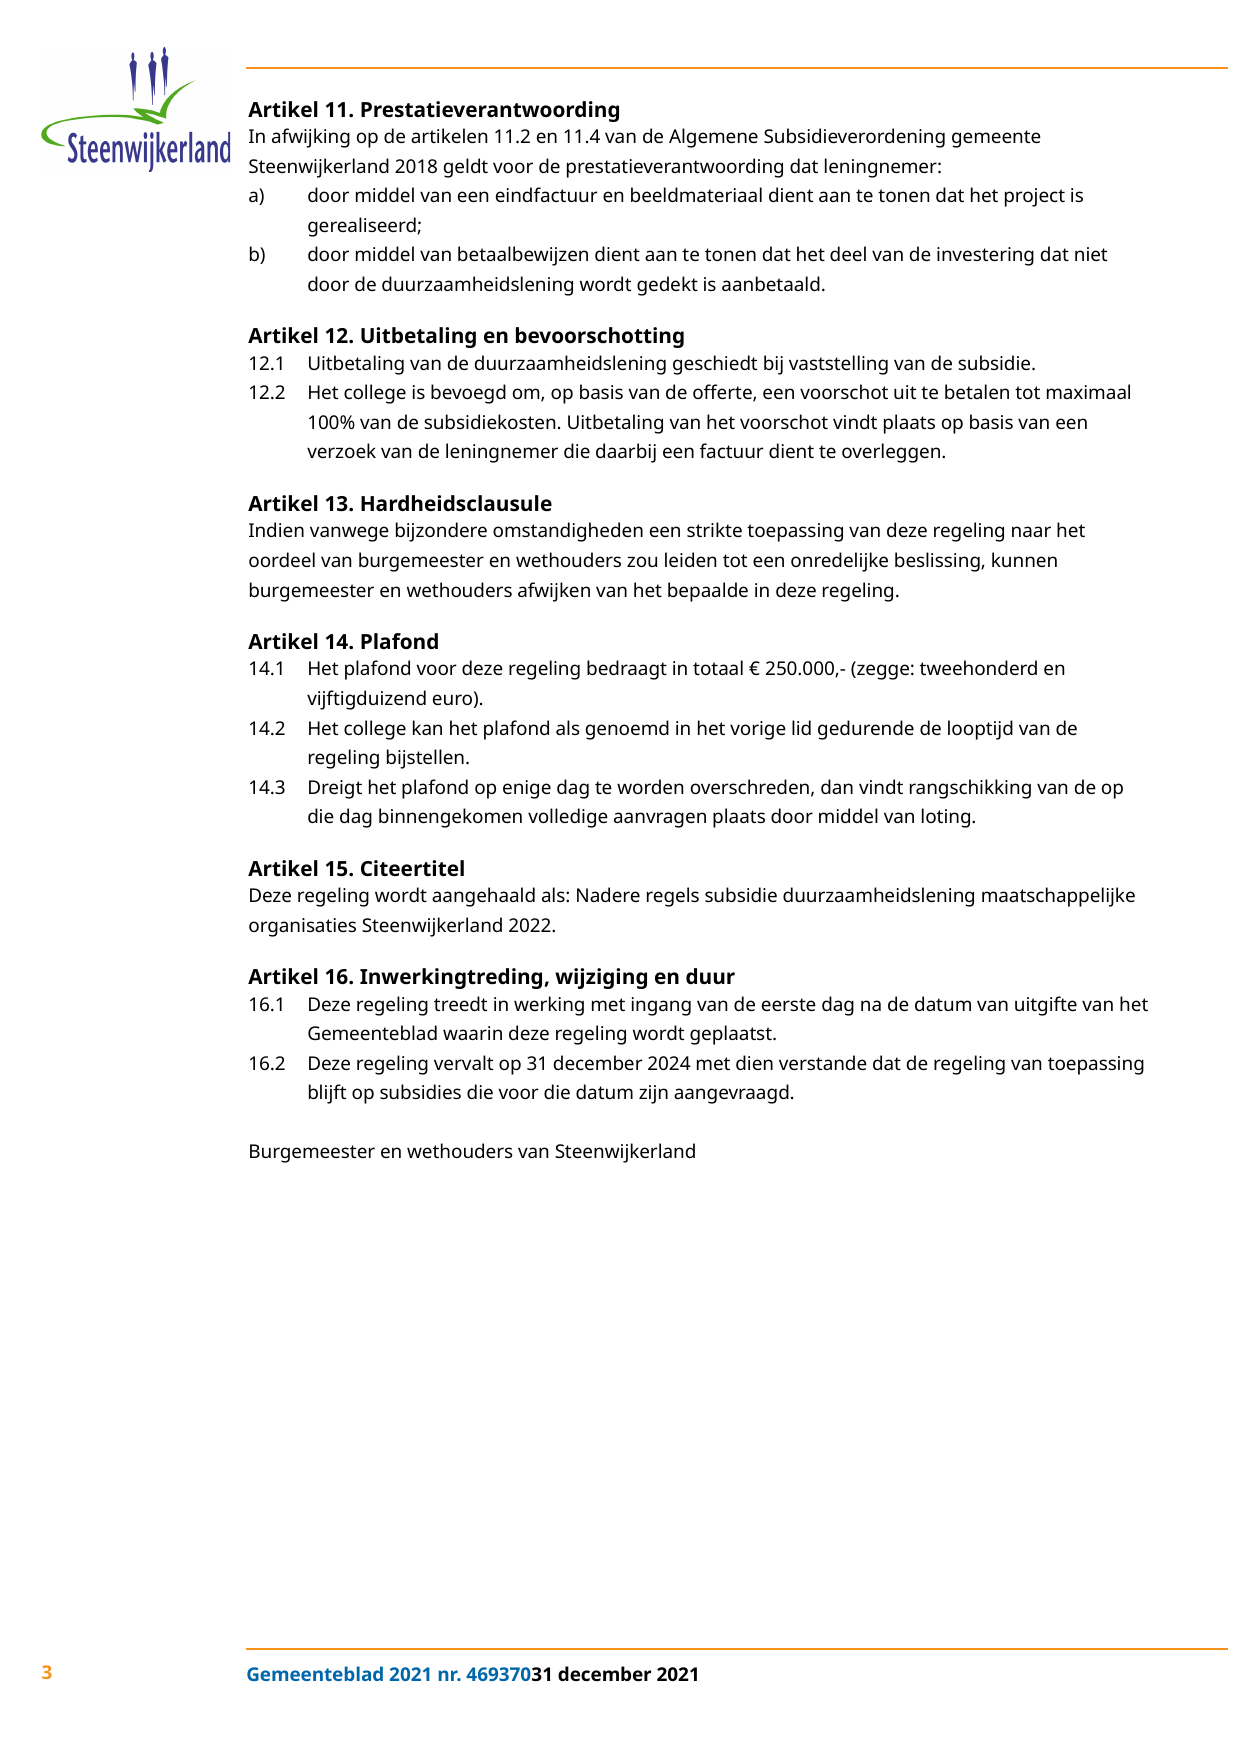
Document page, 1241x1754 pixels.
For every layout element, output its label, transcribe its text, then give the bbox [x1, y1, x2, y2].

list Deze regeling vervalt op 31 december 2024 met dien verstande dat de regeling van toepassing blijft op subsidies die voor die datum zijn aangevraagd. [248, 1050, 1152, 1105]
text Deze regeling wordt aangehaald als: Nadere regels subsidie duurzaamheidslening maatschappelijke organisaties Steenwijkerland 2022. [248, 882, 1152, 938]
list Deze regeling treedt in werking met ingang van de eerste dag na de datum van uitgifte van het Gemeenteblad waarin deze regeling wordt geplaatst. [248, 991, 1152, 1046]
text Artikel 13. Hardheidsclausule [248, 489, 1152, 518]
list Dreigt het plafond op enige dag te worden overschreden, dan vindt rangschikking van de op die dag binnengekomen volledige aanvragen plaats door middel van loting. [248, 774, 1152, 829]
text Artikel 11. Prestatieverantwoording [248, 95, 1152, 123]
list Het college kan het plafond als genoemd in het vorige lid gedurende de looptijd van de regeling bijstellen. [248, 715, 1152, 770]
picture [41, 47, 231, 172]
text In afwijking op de artikelen 11.2 en 11.4 van de Algemene Subsidieverordening gemeente Steenwijkerland 2018 geldt voor de prestatieverantwoording dat leningnemer: [248, 123, 1152, 178]
list Het plafond voor deze regeling bedraagt in totaal € 250.000,- (zegge: tweehonderd en vijftigduizend euro). [248, 656, 1152, 711]
text Indien vanwege bijzondere omstandigheden een strikte toepassing van deze regeling naar het oordeel van burgemeester en wethouders zou leiden tot een onredelijke beslissing, kunnen burgemeester en wethouders afwijken van het bepaalde in deze regeling. [248, 518, 1152, 602]
text Artikel 12. Uitbetaling en bevoorschotting [248, 322, 1152, 350]
list door middel van betaalbewijzen dient aan te tonen dat het deel van de investering dat niet door de duurzaamheidslening wordt gedekt is aanbetaald. [248, 242, 1152, 297]
list Het college is bevoegd om, op basis van de offerte, een voorschot uit te betalen tot maximaal 100% van de subsidiekosten. Uitbetaling van het voorschot vindt plaats op basis van een verzoek van de leningnemer die daarbij een factuur dient te overleggen. [248, 379, 1152, 464]
text Burgemeester en wethouders van Steenwijkerland [248, 1139, 1152, 1164]
text Artikel 14. Plafond [248, 627, 1152, 656]
list door middel van een eindfactuur en beeldmateriaal dient aan te tonen dat het project is gerealiseerd; [248, 182, 1152, 238]
text Artikel 16. Inwerkingtreding, wijziging en duur [248, 962, 1152, 991]
list Uitbetaling van de duurzaamheidslening geschiedt bij vaststelling van de subsidie. [248, 350, 1152, 376]
text Artikel 15. Citeertitel [248, 854, 1152, 882]
